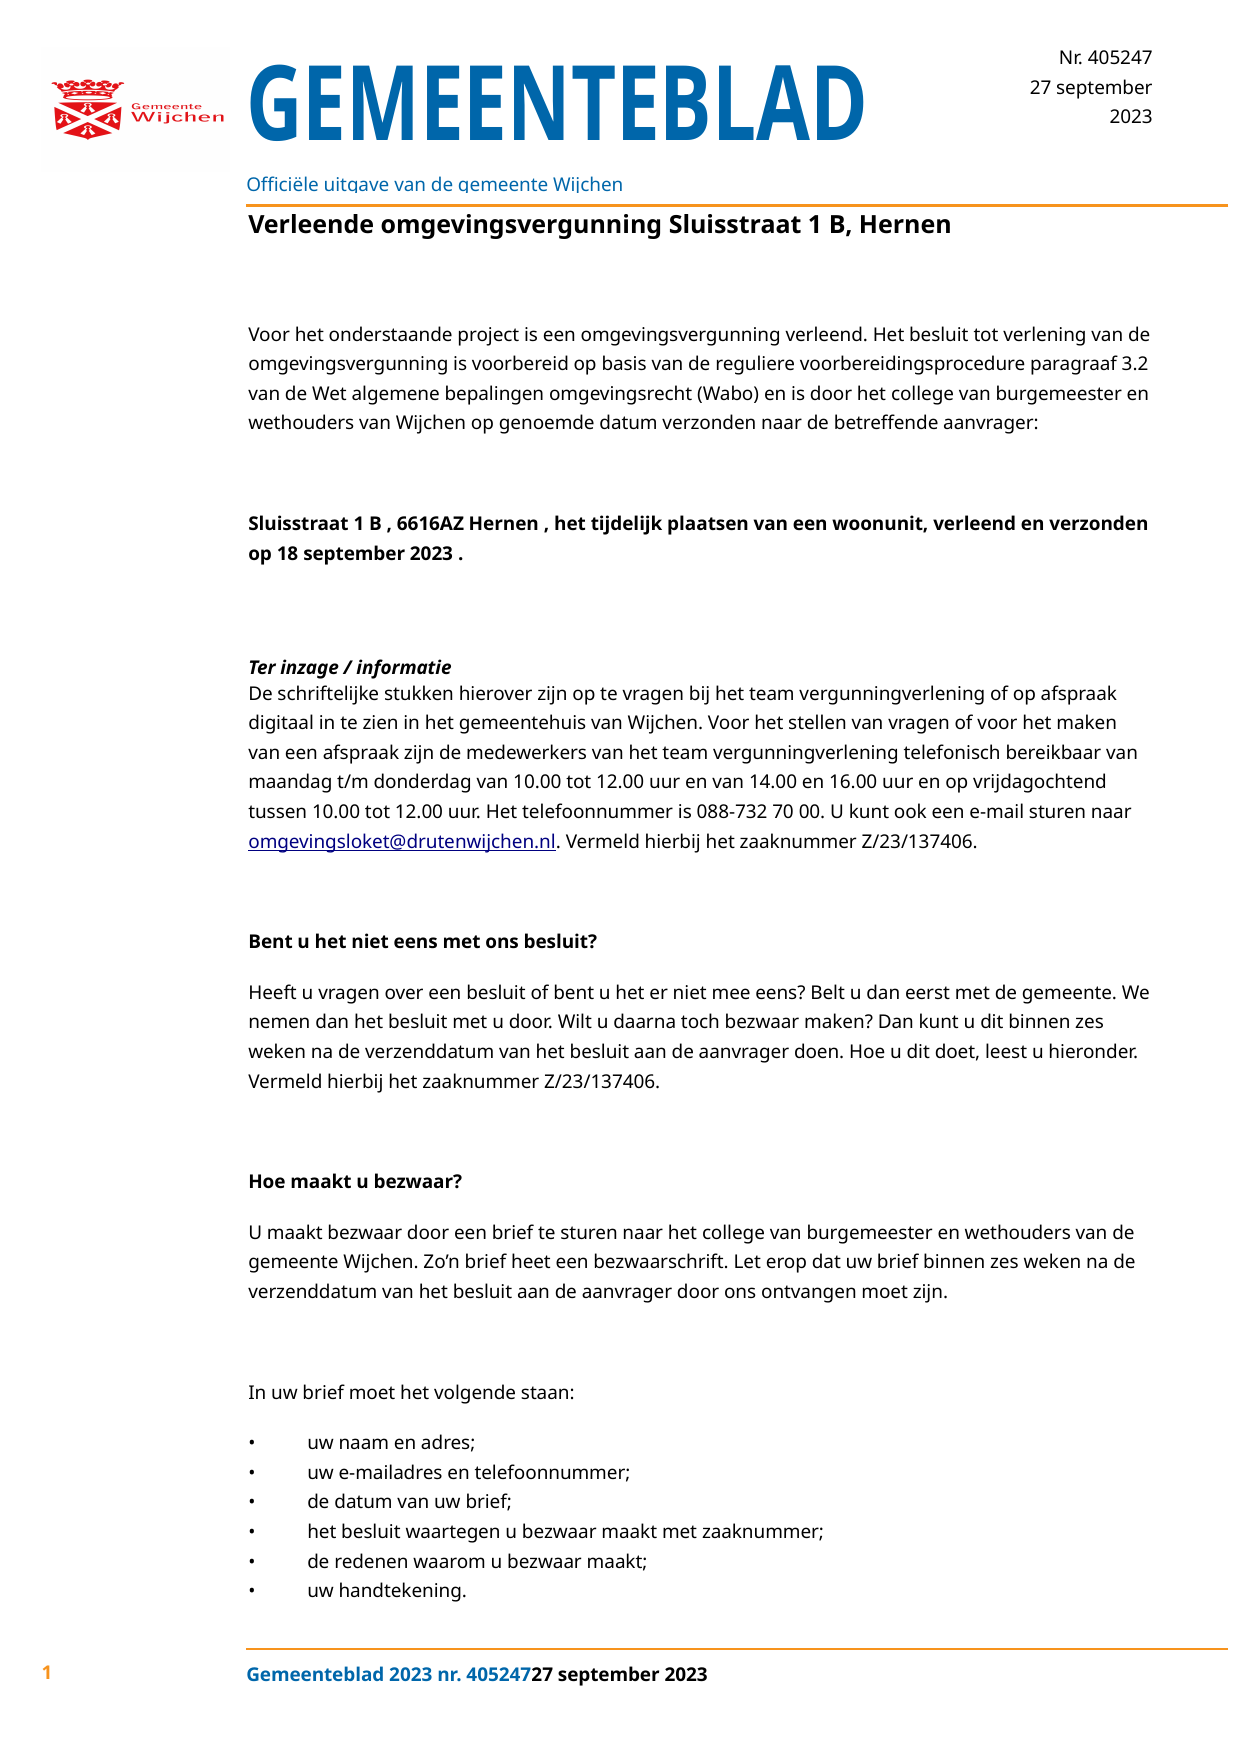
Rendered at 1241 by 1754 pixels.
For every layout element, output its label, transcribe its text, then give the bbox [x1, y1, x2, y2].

text Ter inzage / informatie [248, 654, 1152, 680]
text De schriftelijke stukken hierover zijn op te vragen bij het team vergunningverlening of op afspraak digitaal in te zien in het gemeentehuis van Wijchen. Voor het stellen van vragen of voor het maken van een afspraak zijn de medewerkers van het team vergunningverlening telefonisch bereikbaar van maandag t/m donderdag van 10.00 tot 12.00 uur en van 14.00 en 16.00 uur en op vrijdagochtend tussen 10.00 tot 12.00 uur. Het telefoonnummer is 088-732 70 00. U kunt ook een e-mail sturen naar omgevingsloket@drutenwijchen.nl. Vermeld hierbij het zaaknummer Z/23/137406. [248, 680, 1152, 854]
text U maakt bezwaar door een brief te sturen naar het college van burgemeester en wethouders van de gemeente Wijchen. Zo’n brief heet een bezwaarschrift. Let erop dat uw brief binnen zes weken na de verzenddatum van het besluit aan de aanvrager door ons ontvangen moet zijn. [248, 1219, 1152, 1304]
list het besluit waartegen u bezwaar maakt met zaaknummer; [248, 1518, 1152, 1544]
text Sluisstraat 1 B , 6616AZ Hernen , het tijdelijk plaatsen van een woonunit, verleend en verzonden op 18 september 2023 . [248, 510, 1152, 566]
text Bent u het niet eens met ons besluit? [248, 929, 1152, 954]
text Voor het onderstaande project is een omgevingsvergunning verleend. Het besluit tot verlening van de omgevingsvergunning is voorbereid op basis van de reguliere voorbereidingsprocedure paragraaf 3.2 van de Wet algemene bepalingen omgevingsrecht (Wabo) en is door het college van burgemeester en wethouders van Wijchen op genoemde datum verzonden naar de betreffende aanvrager: [248, 321, 1152, 435]
text In uw brief moet het volgende staan: [248, 1379, 1152, 1405]
text Verleende omgevingsvergunning Sluisstraat 1 B, Hernen [248, 207, 1152, 241]
text Hoe maakt u bezwaar? [248, 1169, 1152, 1194]
list uw e-mailadres en telefoonnummer; [248, 1459, 1152, 1485]
list uw handtekening. [248, 1577, 1152, 1603]
list uw naam en adres; [248, 1429, 1152, 1455]
picture [41, 47, 231, 172]
text Heeft u vragen over een besluit of bent u het er niet mee eens? Belt u dan eerst met de gemeente. We nemen dan het besluit met u door. Wilt u daarna toch bezwaar maken? Dan kunt u dit binnen zes weken na de verzenddatum van het besluit aan de aanvrager doen. Hoe u dit doet, leest u hieronder. Vermeld hierbij het zaaknummer Z/23/137406. [248, 979, 1152, 1094]
list de redenen waarom u bezwaar maakt; [248, 1548, 1152, 1574]
list de datum van uw brief; [248, 1489, 1152, 1514]
